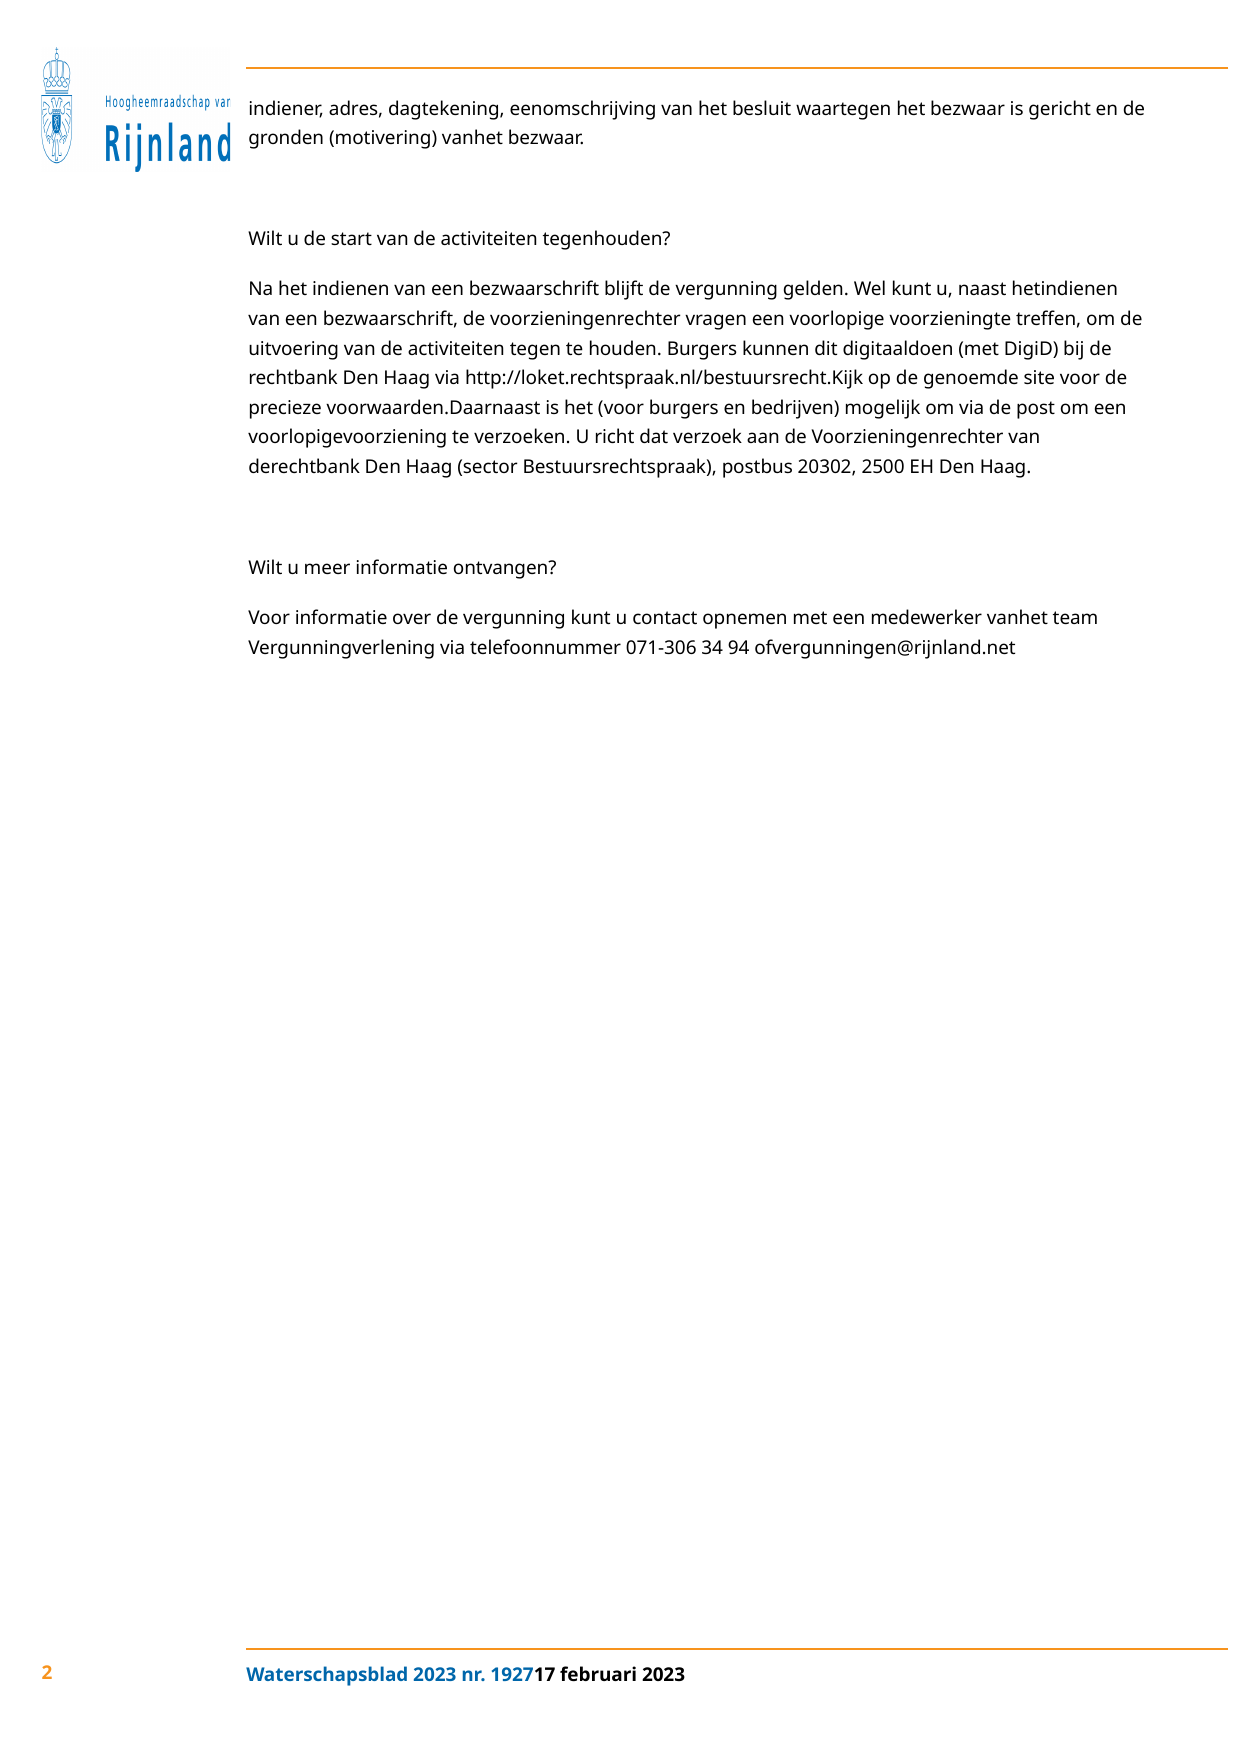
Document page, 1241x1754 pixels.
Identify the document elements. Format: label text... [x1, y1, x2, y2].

text Voor informatie over de vergunning kunt u contact opnemen met een medewerker vanhet team Vergunningverlening via telefoonnummer 071-306 34 94 ofvergunningen@rijnland.net [248, 604, 1152, 660]
text indiener, adres, dagtekening, eenomschrijving van het besluit waartegen het bezwaar is gericht en de gronden (motivering) vanhet bezwaar. [248, 95, 1152, 150]
text Wilt u meer informatie ontvangen? [248, 554, 1152, 580]
text Na het indienen van een bezwaarschrift blijft de vergunning gelden. Wel kunt u, naast hetindienen van een bezwaarschrift, de voorzieningenrechter vragen een voorlopige voorzieningte treffen, om de uitvoering van de activiteiten tegen te houden. Burgers kunnen dit digitaaldoen (met DigiD) bij de rechtbank Den Haag via http://loket.rechtspraak.nl/bestuursrecht.Kijk op de genoemde site voor de precieze voorwaarden.Daarnaast is het (voor burgers en bedrijven) mogelijk om via de post om een voorlopigevoorziening te verzoeken. U richt dat verzoek aan de Voorzieningenrechter van derechtbank Den Haag (sector Bestuursrechtspraak), postbus 20302, 2500 EH Den Haag. [248, 276, 1152, 479]
text Wilt u de start van de activiteiten tegenhouden? [248, 225, 1152, 251]
picture [41, 47, 231, 172]
